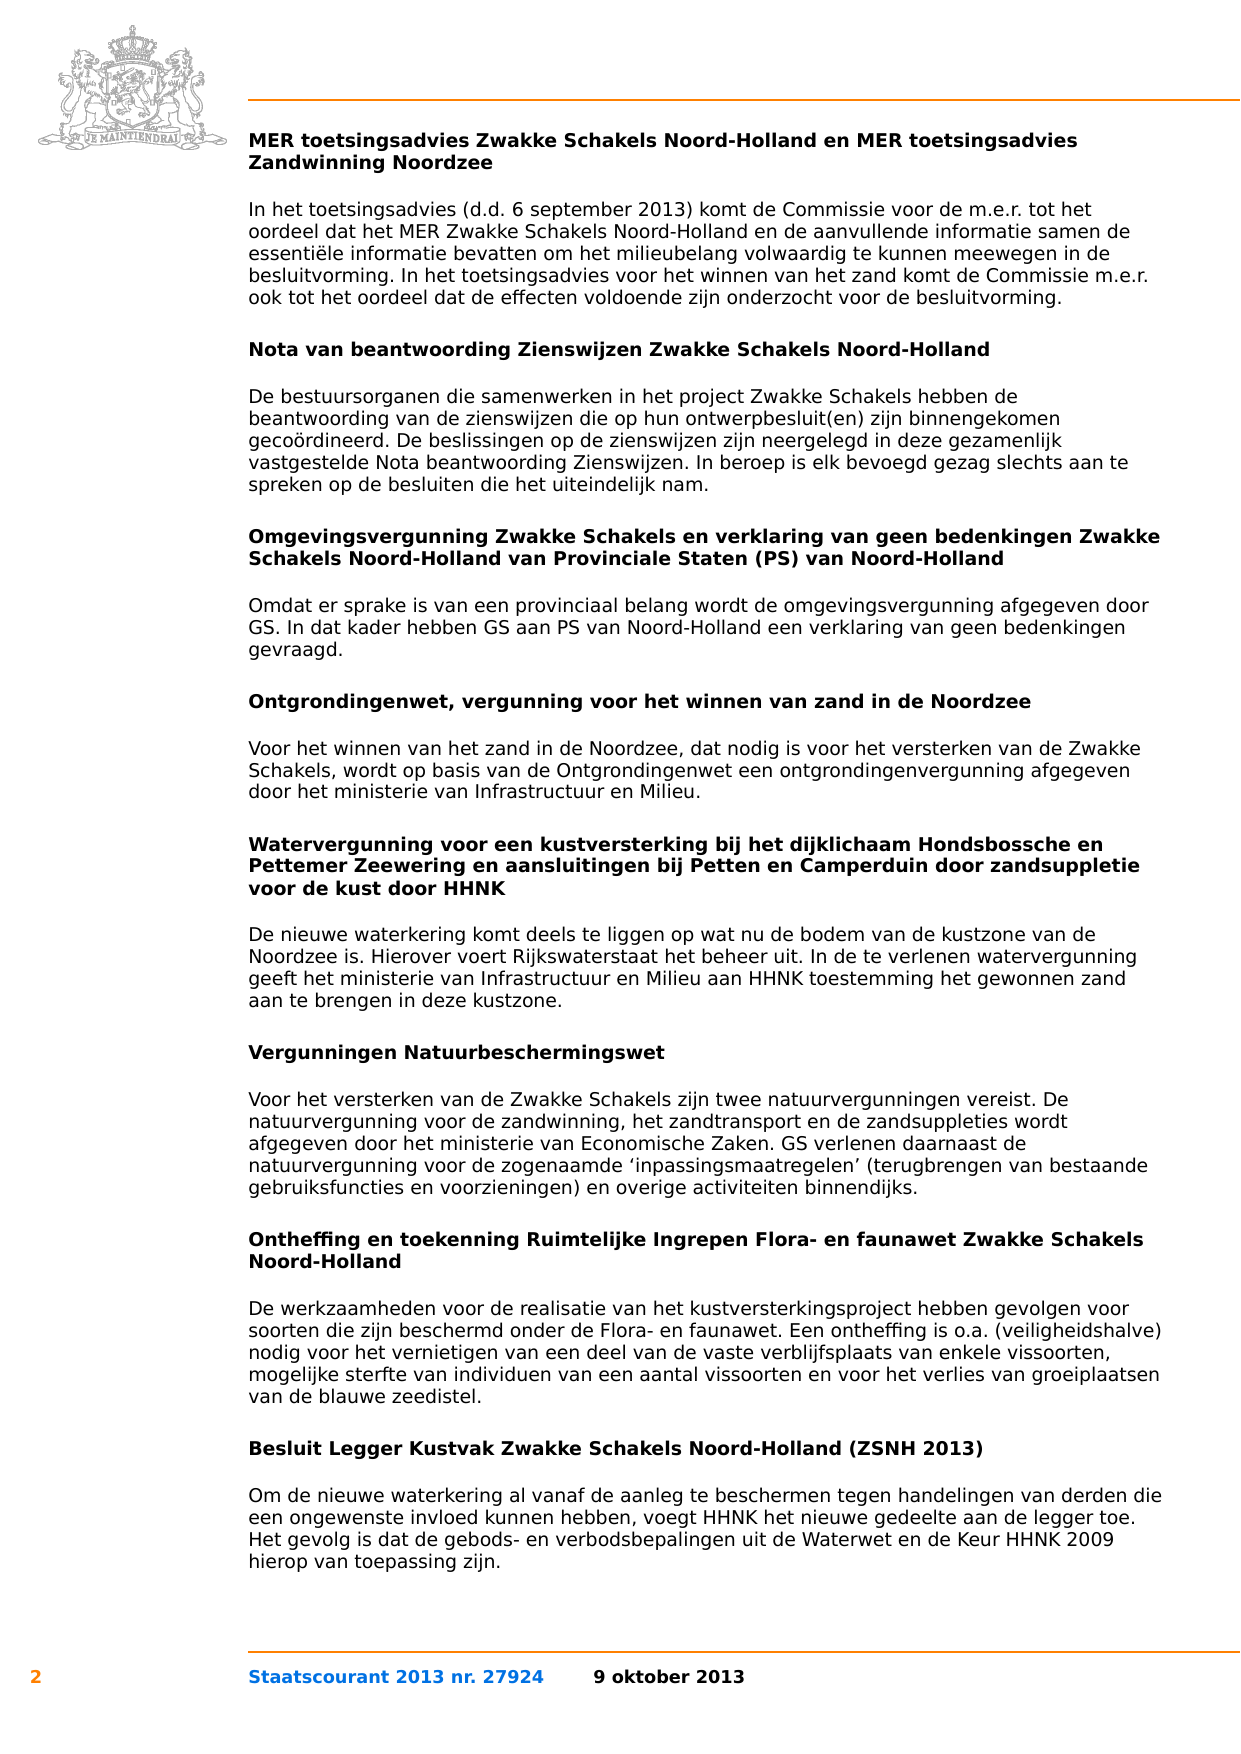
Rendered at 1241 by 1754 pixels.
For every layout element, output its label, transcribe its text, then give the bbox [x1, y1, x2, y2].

text De nieuwe waterkering komt deels te liggen op wat nu de bodem van de kustzone van de Noordzee is. Hierover voert Rijkswaterstaat het beheer uit. In de te verlenen watervergunning geeft het ministerie van Infrastructuur en Milieu aan HHNK toestemming het gewonnen zand aan te brengen in deze kustzone. [248, 924, 1163, 1012]
text In het toetsingsadvies (d.d. 6 september 2013) komt de Commissie voor de m.e.r. tot het oordeel dat het MER Zwakke Schakels Noord-Holland en de aanvullende informatie samen de essentiële informatie bevatten om het milieubelang volwaardig te kunnen meewegen in de besluitvorming. In het toetsingsadvies voor het winnen van het zand komt de Commissie m.e.r. ook tot het oordeel dat de effecten voldoende zijn onderzocht voor de besluitvorming. [248, 199, 1163, 309]
text Voor het winnen van het zand in de Noordzee, dat nodig is voor het versterken van de Zwakke Schakels, wordt op basis van de Ontgrondingenwet een ontgrondingenvergunning afgegeven door het ministerie van Infrastructuur en Milieu. [248, 737, 1163, 803]
subtitle Besluit Legger Kustvak Zwakke Schakels Noord-Holland (ZSNH 2013) [248, 1438, 1163, 1460]
text De werkzaamheden voor de realisatie van het kustversterkingsproject hebben gevolgen voor soorten die zijn beschermd onder de Flora- en faunawet. Een ontheffing is o.a. (veiligheidshalve) nodig voor het vernietigen van een deel van de vaste verblijfsplaats van enkele vissoorten, mogelijke sterfte van individuen van een aantal vissoorten en voor het verlies van groeiplaatsen van de blauwe zeedistel. [248, 1298, 1163, 1408]
text Omdat er sprake is van een provinciaal belang wordt de omgevingsvergunning afgegeven door GS. In dat kader hebben GS aan PS van Noord-Holland een verklaring van geen bedenkingen gevraagd. [248, 594, 1163, 661]
text Voor het versterken van de Zwakke Schakels zijn twee natuurvergunningen vereist. De natuurvergunning voor de zandwinning, het zandtransport en de zandsuppleties wordt afgegeven door het ministerie van Economische Zaken. GS verlenen daarnaast de natuurvergunning voor de zogenaamde ‘inpassingsmaatregelen’ (terugbrengen van bestaande gebruiksfuncties en voorzieningen) en overige activiteiten binnendijks. [248, 1089, 1163, 1199]
text De bestuursorganen die samenwerken in het project Zwakke Schakels hebben de beantwoording van de zienswijzen die op hun ontwerpbesluit(en) zijn binnengekomen gecoördineerd. De beslissingen op de zienswijzen zijn neergelegd in deze gezamenlijk vastgestelde Nota beantwoording Zienswijzen. In beroep is elk bevoegd gezag slechts aan te spreken op de besluiten die het uiteindelijk nam. [248, 386, 1163, 496]
subtitle Omgevingsvergunning Zwakke Schakels en verklaring van geen bedenkingen Zwakke Schakels Noord-Holland van Provinciale Staten (PS) van Noord-Holland [248, 526, 1163, 569]
picture [38, 25, 227, 150]
subtitle Ontheffing en toekenning Ruimtelijke Ingrepen Flora- en faunawet Zwakke Schakels Noord-Holland [248, 1229, 1163, 1273]
subtitle MER toetsingsadvies Zwakke Schakels Noord-Holland en MER toetsingsadvies Zandwinning Noordzee [248, 130, 1163, 174]
subtitle Nota van beantwoording Zienswijzen Zwakke Schakels Noord-Holland [248, 339, 1163, 361]
subtitle Vergunningen Natuurbeschermingswet [248, 1042, 1163, 1064]
subtitle Watervergunning voor een kustversterking bij het dijklichaam Hondsbossche en Pettemer Zeewering en aansluitingen bij Petten en Camperduin door zandsuppletie voor de kust door HHNK [248, 833, 1163, 899]
text Om de nieuwe waterkering al vanaf de aanleg te beschermen tegen handelingen van derden die een ongewenste invloed kunnen hebben, voegt HHNK het nieuwe gedeelte aan de legger toe. Het gevolg is dat de gebods- en verbodsbepalingen uit de Waterwet en de Keur HHNK 2009 hierop van toepassing zijn. [248, 1485, 1163, 1573]
subtitle Ontgrondingenwet, vergunning voor het winnen van zand in de Noordzee [248, 691, 1163, 712]
